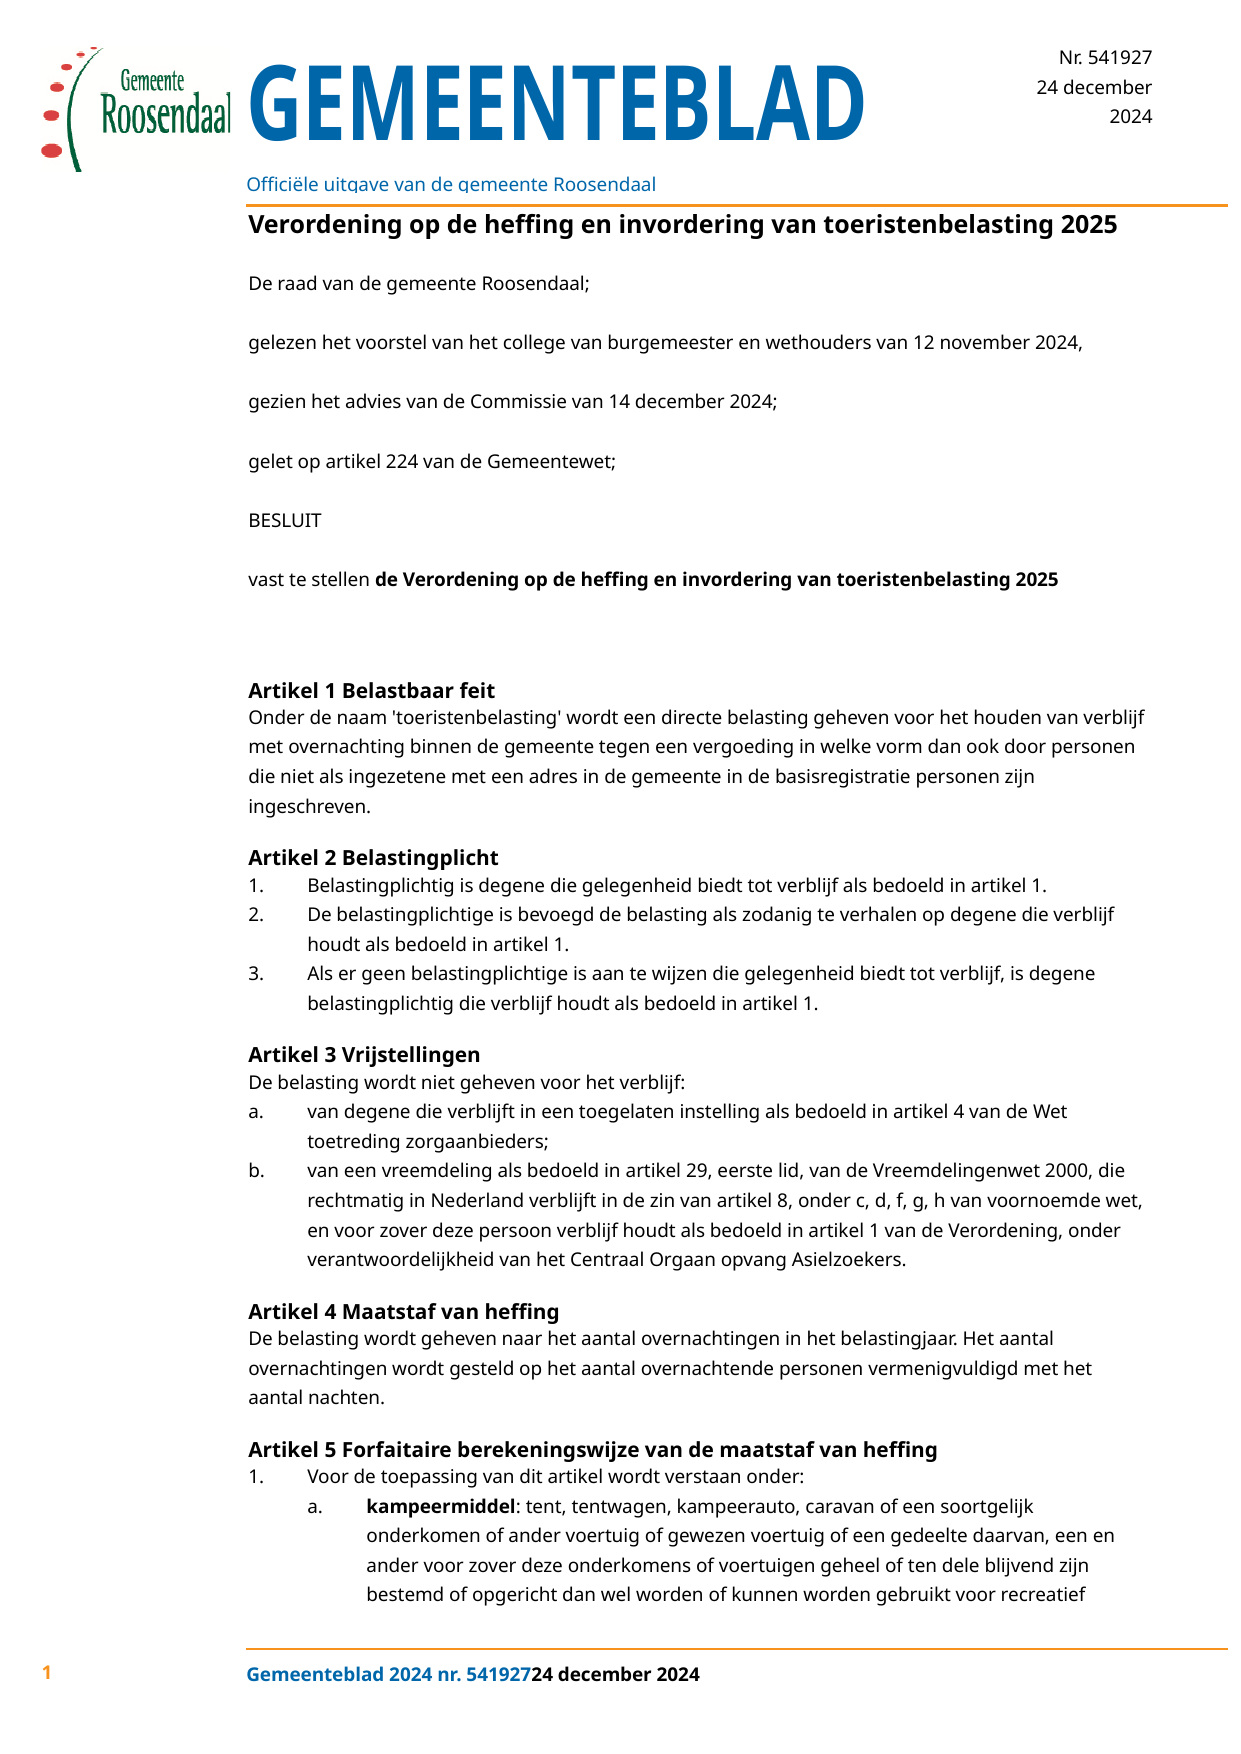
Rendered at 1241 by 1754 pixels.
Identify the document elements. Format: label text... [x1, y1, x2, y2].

list Als er geen belastingplichtige is aan te wijzen die gelegenheid biedt tot verblijf, is degene belastingplichtig die verblijf houdt als bedoeld in artikel 1. [248, 961, 1152, 1016]
list De belastingplichtige is bevoegd de belasting als zodanig te verhalen op degene die verblijf houdt als bedoeld in artikel 1. [248, 901, 1152, 957]
text Artikel 1 Belastbaar feit [248, 676, 1152, 704]
text gezien het advies van de Commissie van 14 december 2024; [248, 389, 1152, 414]
list Belastingplichtig is degene die gelegenheid biedt tot verblijf als bedoeld in artikel 1. [248, 872, 1152, 897]
text vast te stellen de Verordening op de heffing en invordering van toeristenbelasting 2025 [248, 566, 1152, 592]
text De belasting wordt niet geheven voor het verblijf: [248, 1069, 1152, 1095]
text De belasting wordt geheven naar het aantal overnachtingen in het belastingjaar. Het aantal overnachtingen wordt gesteld op het aantal overnachtende personen vermenigvuldigd met het aantal nachten. [248, 1325, 1152, 1410]
list kampeermiddel: tent, tentwagen, kampeerauto, caravan of een soortgelijk onderkomen of ander voertuig of gewezen voertuig of een gedeelte daarvan, een en ander voor zover deze onderkomens of voertuigen geheel of ten dele blijvend zijn bestemd of opgericht dan wel worden of kunnen worden gebruikt voor recreatief [307, 1493, 1152, 1607]
list Voor de toepassing van dit artikel wordt verstaan onder: [248, 1463, 1152, 1489]
picture [41, 47, 231, 172]
text Artikel 4 Maatstaf van heffing [248, 1297, 1152, 1325]
text De raad van de gemeente Roosendaal; [248, 270, 1152, 296]
text BESLUIT [248, 507, 1152, 533]
text gelet op artikel 224 van de Gemeentewet; [248, 448, 1152, 473]
text Verordening op de heffing en invordering van toeristenbelasting 2025 [248, 207, 1152, 241]
list van een vreemdeling als bedoeld in artikel 29, eerste lid, van de Vreemdelingenwet 2000, die rechtmatig in Nederland verblijft in de zin van artikel 8, onder c, d, f, g, h van voornoemde wet, en voor zover deze persoon verblijf houdt als bedoeld in artikel 1 van de Verordening, onder verantwoordelijkheid van het Centraal Orgaan opvang Asielzoekers. [248, 1158, 1152, 1272]
text Onder de naam 'toeristenbelasting' wordt een directe belasting geheven voor het houden van verblijf met overnachting binnen de gemeente tegen een vergoeding in welke vorm dan ook door personen die niet als ingezetene met een adres in de gemeente in de basisregistratie personen zijn ingeschreven. [248, 704, 1152, 819]
text Artikel 5 Forfaitaire berekeningswijze van de maatstaf van heffing [248, 1435, 1152, 1463]
text Artikel 3 Vrijstellingen [248, 1041, 1152, 1069]
text Artikel 2 Belastingplicht [248, 843, 1152, 872]
list van degene die verblijft in een toegelaten instelling als bedoeld in artikel 4 van de Wet toetreding zorgaanbieders; [248, 1098, 1152, 1154]
text gelezen het voorstel van het college van burgemeester en wethouders van 12 november 2024, [248, 329, 1152, 355]
